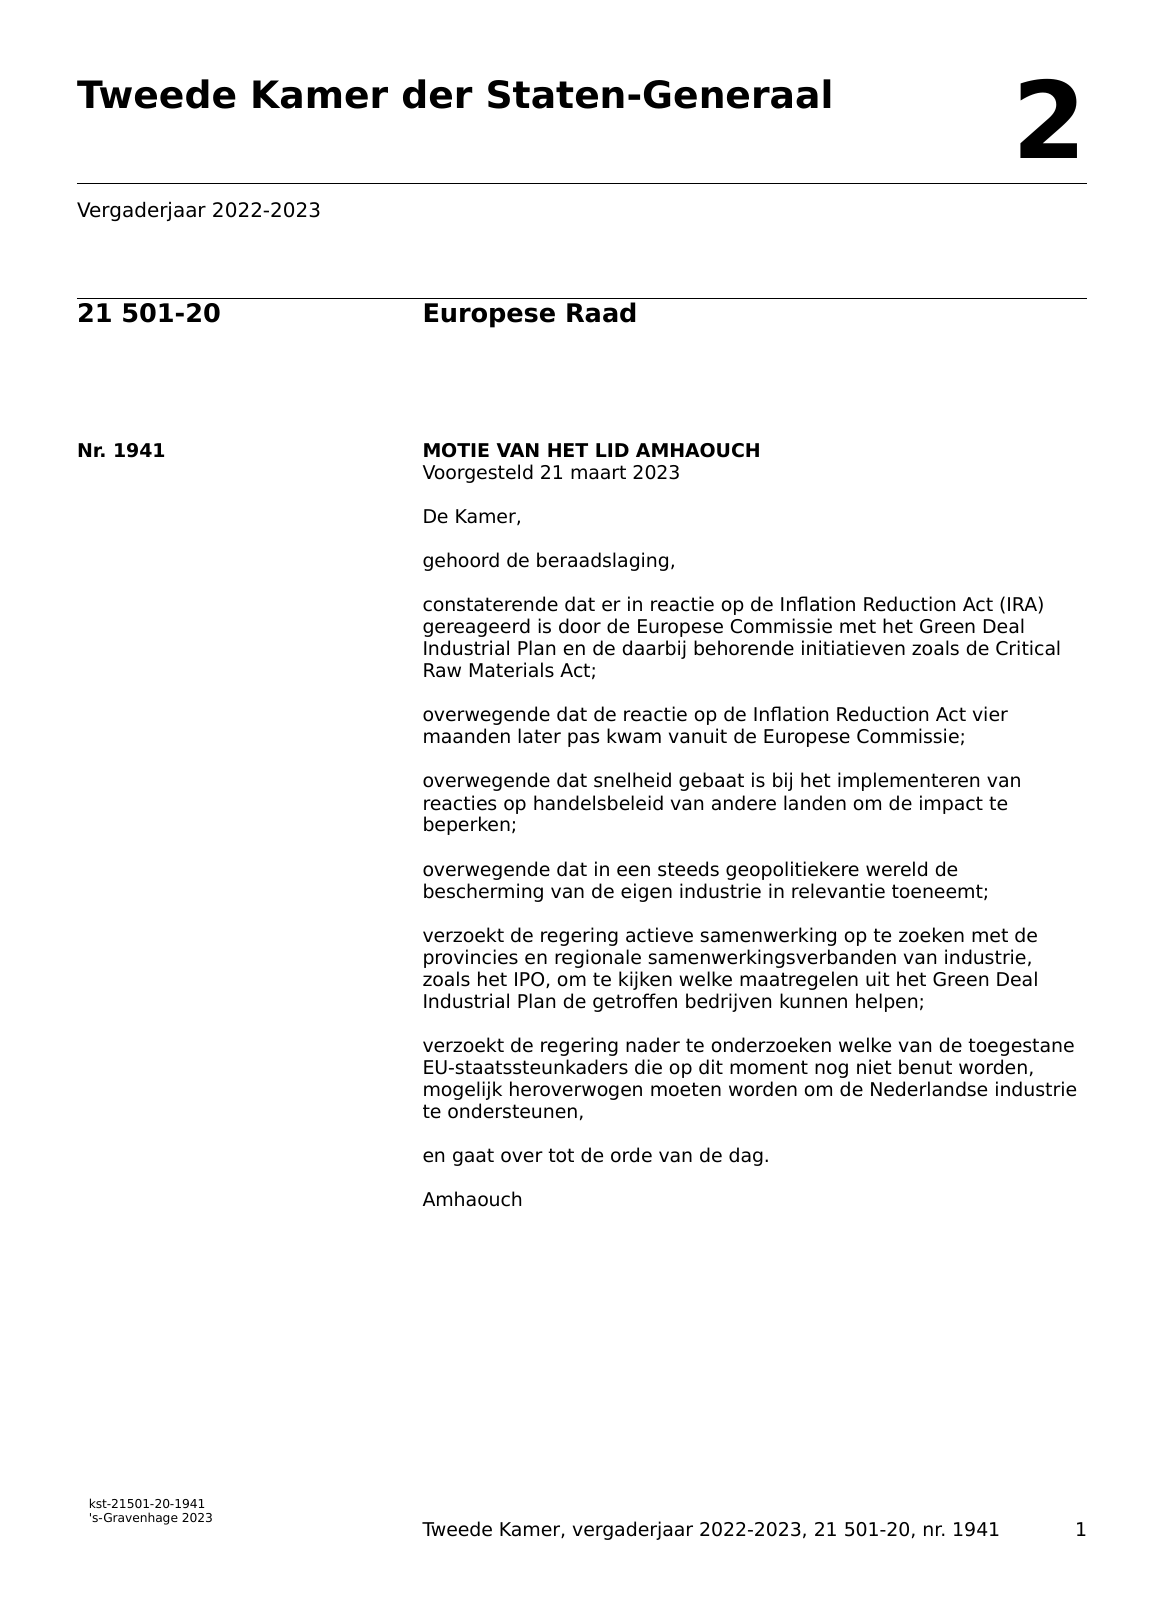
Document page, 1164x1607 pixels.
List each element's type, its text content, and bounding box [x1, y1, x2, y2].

table_header Tweede Kamer der Staten-Generaal [77, 59, 886, 183]
text Voorgesteld 21 maart 2023 [422, 462, 1087, 484]
text overwegende dat in een steeds geopolitiekere wereld de bescherming van de eigen industrie in relevantie toeneemt; [422, 858, 1087, 902]
text kst-21501-20-1941 [88, 1497, 323, 1511]
text en gaat over tot de orde van de dag. [422, 1145, 1087, 1167]
text overwegende dat de reactie op de Inflation Reduction Act vier maanden later pas kwam vanuit de Europese Commissie; [422, 704, 1087, 748]
text gehoord de beraadslaging, [422, 550, 1087, 572]
table_cell Vergaderjaar 2022-2023 [77, 184, 1087, 298]
text Amhaouch [422, 1189, 1087, 1211]
text verzoekt de regering nader te onderzoeken welke van de toegestane EU-staatssteunkaders die op dit moment nog niet benut worden, mogelijk heroverwogen moeten worden om de Nederlandse industrie te ondersteunen, [422, 1035, 1087, 1123]
text overwegende dat snelheid gebaat is bij het implementeren van reacties op handelsbeleid van andere landen om de impact te beperken; [422, 770, 1087, 836]
text 's-Gravenhage 2023 [88, 1511, 323, 1525]
text De Kamer, [422, 506, 1087, 528]
subtitle 21 501-20 Europese Raad [77, 299, 1087, 329]
text constaterende dat er in reactie op de Inflation Reduction Act (IRA) gereageerd is door de Europese Commissie met het Green Deal Industrial Plan en de daarbij behorende initiatieven zoals de Critical Raw Materials Act; [422, 594, 1087, 682]
subtitle Nr. 1941 MOTIE VAN HET LID AMHAOUCH [77, 440, 1087, 462]
table_header 2 [886, 59, 1087, 183]
text verzoekt de regering actieve samenwerking op te zoeken met de provincies en regionale samenwerkingsverbanden van industrie, zoals het IPO, om te kijken welke maatregelen uit het Green Deal Industrial Plan de getroffen bedrijven kunnen helpen; [422, 925, 1087, 1013]
